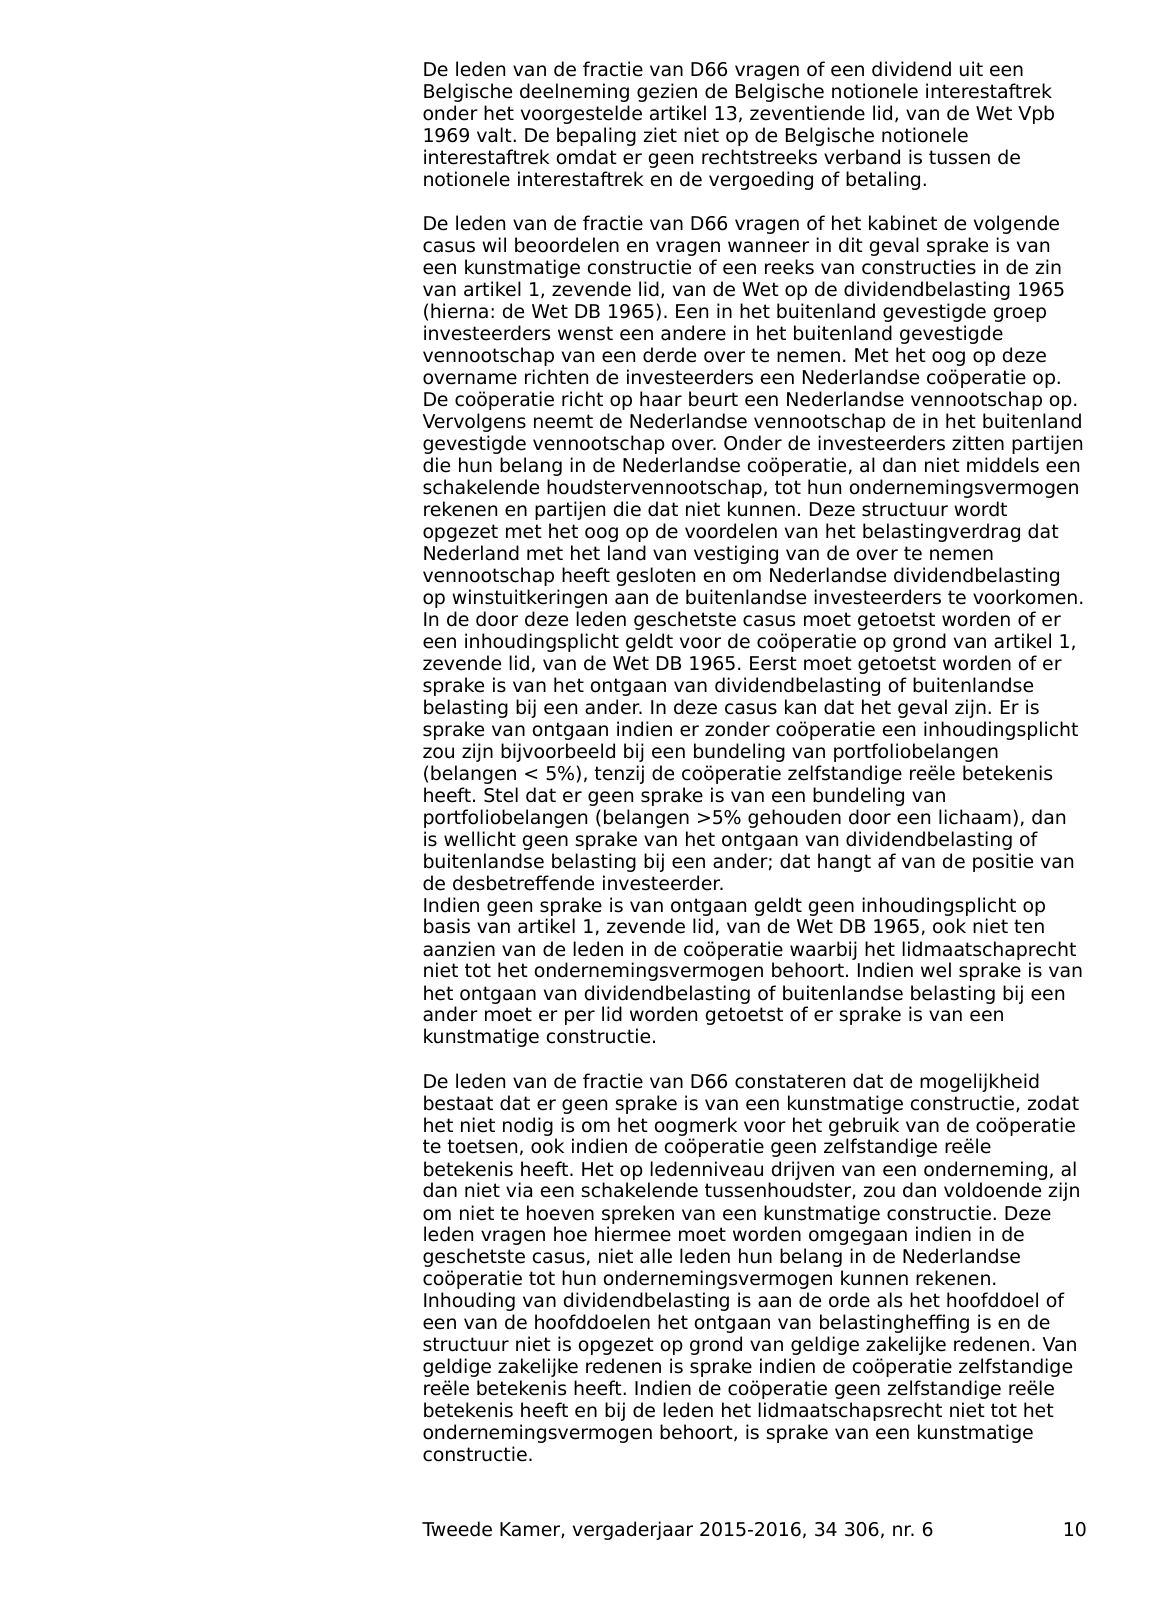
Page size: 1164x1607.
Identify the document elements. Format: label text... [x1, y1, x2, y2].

text In de door deze leden geschetste casus moet getoetst worden of er een inhoudingsplicht geldt voor de coöperatie op grond van artikel 1, zevende lid, van de Wet DB 1965. Eerst moet getoetst worden of er sprake is van het ontgaan van dividendbelasting of buitenlandse belasting bij een ander. In deze casus kan dat het geval zijn. Er is sprake van ontgaan indien er zonder coöperatie een inhoudingsplicht zou zijn bijvoorbeeld bij een bundeling van portfoliobelangen (belangen < 5%), tenzij de coöperatie zelfstandige reële betekenis heeft. Stel dat er geen sprake is van een bundeling van portfoliobelangen (belangen >5% gehouden door een lichaam), dan is wellicht geen sprake van het ontgaan van dividendbelasting of buitenlandse belasting bij een ander; dat hangt af van de positie van de desbetreffende investeerder. [422, 609, 1087, 894]
text De leden van de fractie van D66 vragen of het kabinet de volgende casus wil beoordelen en vragen wanneer in dit geval sprake is van een kunstmatige constructie of een reeks van constructies in de zin van artikel 1, zevende lid, van de Wet op de dividendbelasting 1965 (hierna: de Wet DB 1965). Een in het buitenland gevestigde groep investeerders wenst een andere in het buitenland gevestigde vennootschap van een derde over te nemen. Met het oog op deze overname richten de investeerders een Nederlandse coöperatie op. De coöperatie richt op haar beurt een Nederlandse vennootschap op. Vervolgens neemt de Nederlandse vennootschap de in het buitenland gevestigde vennootschap over. Onder de investeerders zitten partijen die hun belang in de Nederlandse coöperatie, al dan niet middels een schakelende houdstervennootschap, tot hun ondernemingsvermogen rekenen en partijen die dat niet kunnen. Deze structuur wordt opgezet met het oog op de voordelen van het belastingverdrag dat Nederland met het land van vestiging van de over te nemen vennootschap heeft gesloten en om Nederlandse dividendbelasting op winstuitkeringen aan de buitenlandse investeerders te voorkomen. [422, 213, 1087, 609]
text Indien geen sprake is van ontgaan geldt geen inhoudingsplicht op basis van artikel 1, zevende lid, van de Wet DB 1965, ook niet ten aanzien van de leden in de coöperatie waarbij het lidmaatschaprecht niet tot het ondernemingsvermogen behoort. Indien wel sprake is van het ontgaan van dividendbelasting of buitenlandse belasting bij een ander moet er per lid worden getoetst of er sprake is van een kunstmatige constructie. [422, 894, 1087, 1048]
text De leden van de fractie van D66 constateren dat de mogelijkheid bestaat dat er geen sprake is van een kunstmatige constructie, zodat het niet nodig is om het oogmerk voor het gebruik van de coöperatie te toetsen, ook indien de coöperatie geen zelfstandige reële betekenis heeft. Het op ledenniveau drijven van een onderneming, al dan niet via een schakelende tussenhoudster, zou dan voldoende zijn om niet te hoeven spreken van een kunstmatige constructie. Deze leden vragen hoe hiermee moet worden omgegaan indien in de geschetste casus, niet alle leden hun belang in de Nederlandse coöperatie tot hun ondernemingsvermogen kunnen rekenen. Inhouding van dividendbelasting is aan de orde als het hoofddoel of een van de hoofddoelen het ontgaan van belastingheffing is en de structuur niet is opgezet op grond van geldige zakelijke redenen. Van geldige zakelijke redenen is sprake indien de coöperatie zelfstandige reële betekenis heeft. Indien de coöperatie geen zelfstandige reële betekenis heeft en bij de leden het lidmaatschapsrecht niet tot het ondernemingsvermogen behoort, is sprake van een kunstmatige constructie. [422, 1071, 1087, 1466]
text De leden van de fractie van D66 vragen of een dividend uit een Belgische deelneming gezien de Belgische notionele interestaftrek onder het voorgestelde artikel 13, zeventiende lid, van de Wet Vpb 1969 valt. De bepaling ziet niet op de Belgische notionele interestaftrek omdat er geen rechtstreeks verband is tussen de notionele interestaftrek en de vergoeding of betaling. [422, 59, 1087, 191]
